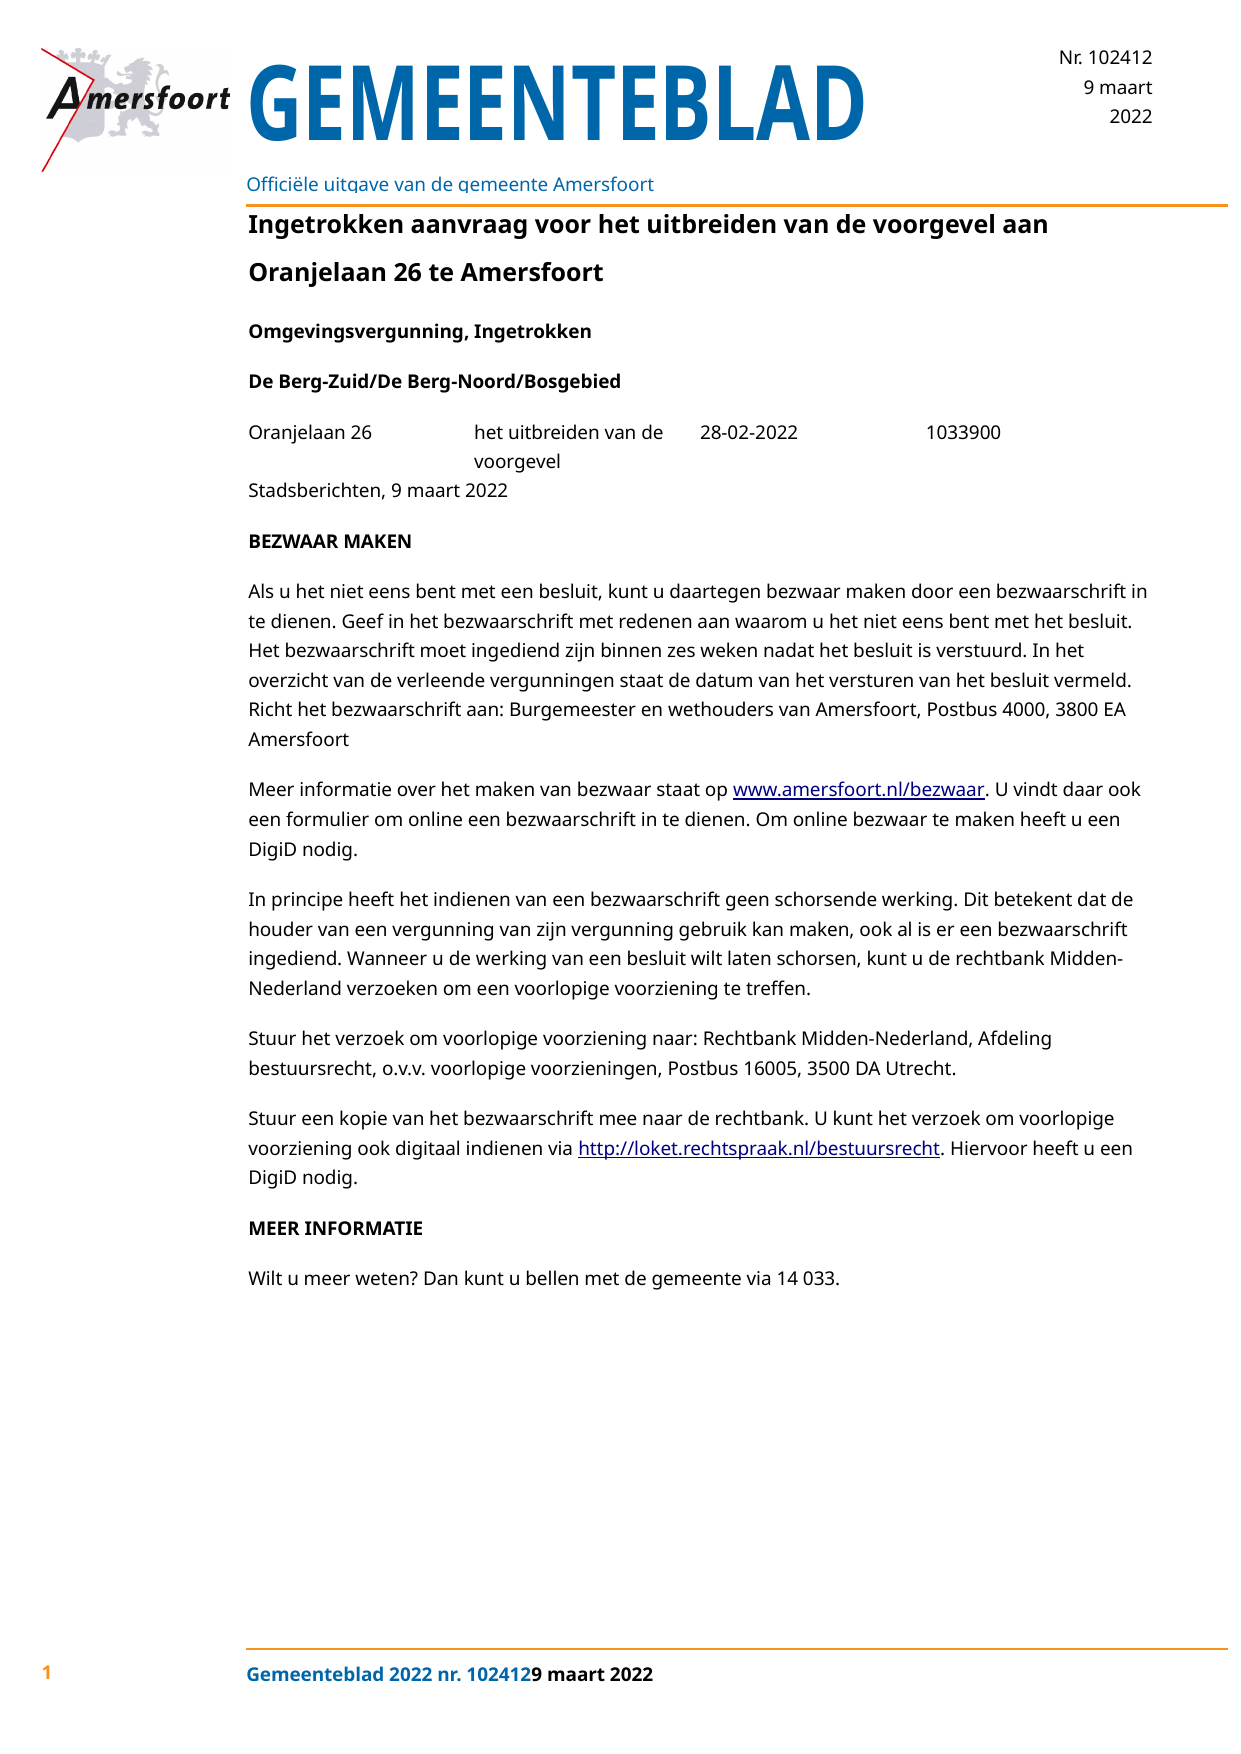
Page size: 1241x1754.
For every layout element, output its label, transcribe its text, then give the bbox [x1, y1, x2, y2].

text BEZWAAR MAKEN [248, 528, 1152, 553]
table_header Oranjelaan 26 [248, 419, 474, 474]
picture [41, 47, 231, 172]
text In principe heeft het indienen van een bezwaarschrift geen schorsende werking. Dit betekent dat de houder van een vergunning van zijn vergunning gebruik kan maken, ook al is er een bezwaarschrift ingediend. Wanneer u de werking van een besluit wilt laten schorsen, kunt u de rechtbank Midden-Nederland verzoeken om een voorlopige voorziening te treffen. [248, 886, 1152, 1001]
text Stadsberichten, 9 maart 2022 [248, 477, 1152, 503]
text Wilt u meer weten? Dan kunt u bellen met de gemeente via 14 033. [248, 1265, 1152, 1291]
text Omgevingsvergunning, Ingetrokken [248, 318, 1152, 344]
text De Berg-Zuid/De Berg-Noord/Bosgebied [248, 368, 1152, 394]
table_header 1033900 [926, 419, 1152, 474]
text Stuur het verzoek om voorlopige voorziening naar: Rechtbank Midden-Nederland, Afdeling bestuursrecht, o.v.v. voorlopige voorzieningen, Postbus 16005, 3500 DA Utrecht. [248, 1025, 1152, 1081]
text Ingetrokken aanvraag voor het uitbreiden van de voorgevel aan Oranjelaan 26 te Amersfoort [248, 207, 1152, 288]
text Stuur een kopie van het bezwaarschrift mee naar de rechtbank. U kunt het verzoek om voorlopige voorziening ook digitaal indienen via http://loket.rechtspraak.nl/bestuursrecht. Hiervoor heeft u een DigiD nodig. [248, 1105, 1152, 1190]
table_header 28-02-2022 [700, 419, 926, 474]
text Meer informatie over het maken van bezwaar staat op www.amersfoort.nl/bezwaar. U vindt daar ook een formulier om online een bezwaarschrift in te dienen. Om online bezwaar te maken heeft u een DigiD nodig. [248, 777, 1152, 861]
table_header het uitbreiden van de voorgevel [474, 419, 700, 474]
text MEER INFORMATIE [248, 1215, 1152, 1241]
text Als u het niet eens bent met een besluit, kunt u daartegen bezwaar maken door een bezwaarschrift in te dienen. Geef in het bezwaarschrift met redenen aan waarom u het niet eens bent met het besluit. Het bezwaarschrift moet ingediend zijn binnen zes weken nadat het besluit is verstuurd. In het overzicht van de verleende vergunningen staat de datum van het versturen van het besluit vermeld. Richt het bezwaarschrift aan: Burgemeester en wethouders van Amersfoort, Postbus 4000, 3800 EA Amersfoort [248, 578, 1152, 752]
